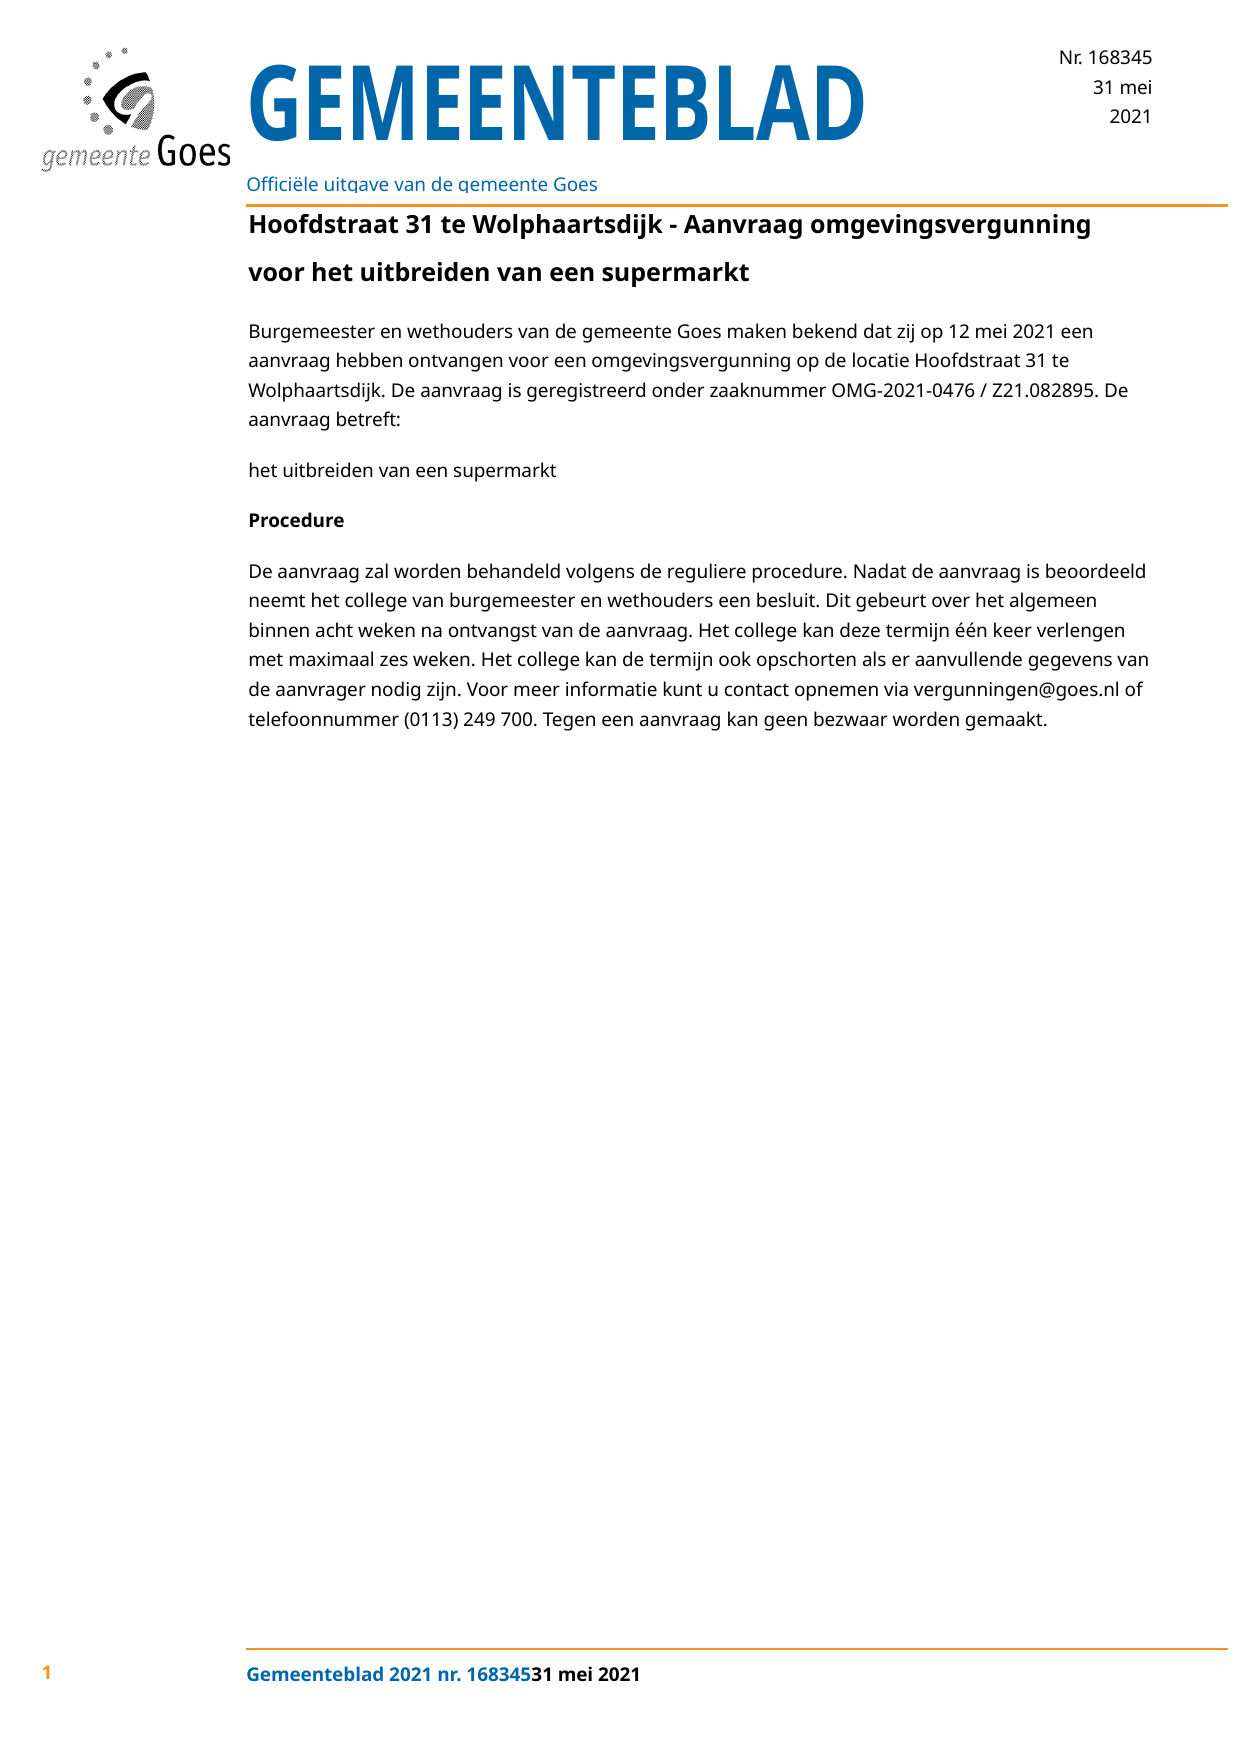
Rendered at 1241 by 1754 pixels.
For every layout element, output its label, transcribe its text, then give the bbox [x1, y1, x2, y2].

text Procedure [248, 507, 1152, 533]
text De aanvraag zal worden behandeld volgens de reguliere procedure. Nadat de aanvraag is beoordeeld neemt het college van burgemeester en wethouders een besluit. Dit gebeurt over het algemeen binnen acht weken na ontvangst van de aanvraag. Het college kan deze termijn één keer verlengen met maximaal zes weken. Het college kan de termijn ook opschorten als er aanvullende gegevens van de aanvrager nodig zijn. Voor meer informatie kunt u contact opnemen via vergunningen@goes.nl of telefoonnummer (0113) 249 700. Tegen een aanvraag kan geen bezwaar worden gemaakt. [248, 558, 1152, 732]
text het uitbreiden van een supermarkt [248, 457, 1152, 483]
text Hoofdstraat 31 te Wolphaartsdijk - Aanvraag omgevingsvergunning voor het uitbreiden van een supermarkt [248, 207, 1152, 288]
picture [41, 47, 231, 172]
text Burgemeester en wethouders van de gemeente Goes maken bekend dat zij op 12 mei 2021 een aanvraag hebben ontvangen voor een omgevingsvergunning op de locatie Hoofdstraat 31 te Wolphaartsdijk. De aanvraag is geregistreerd onder zaaknummer OMG-2021-0476 / Z21.082895. De aanvraag betreft: [248, 318, 1152, 432]
